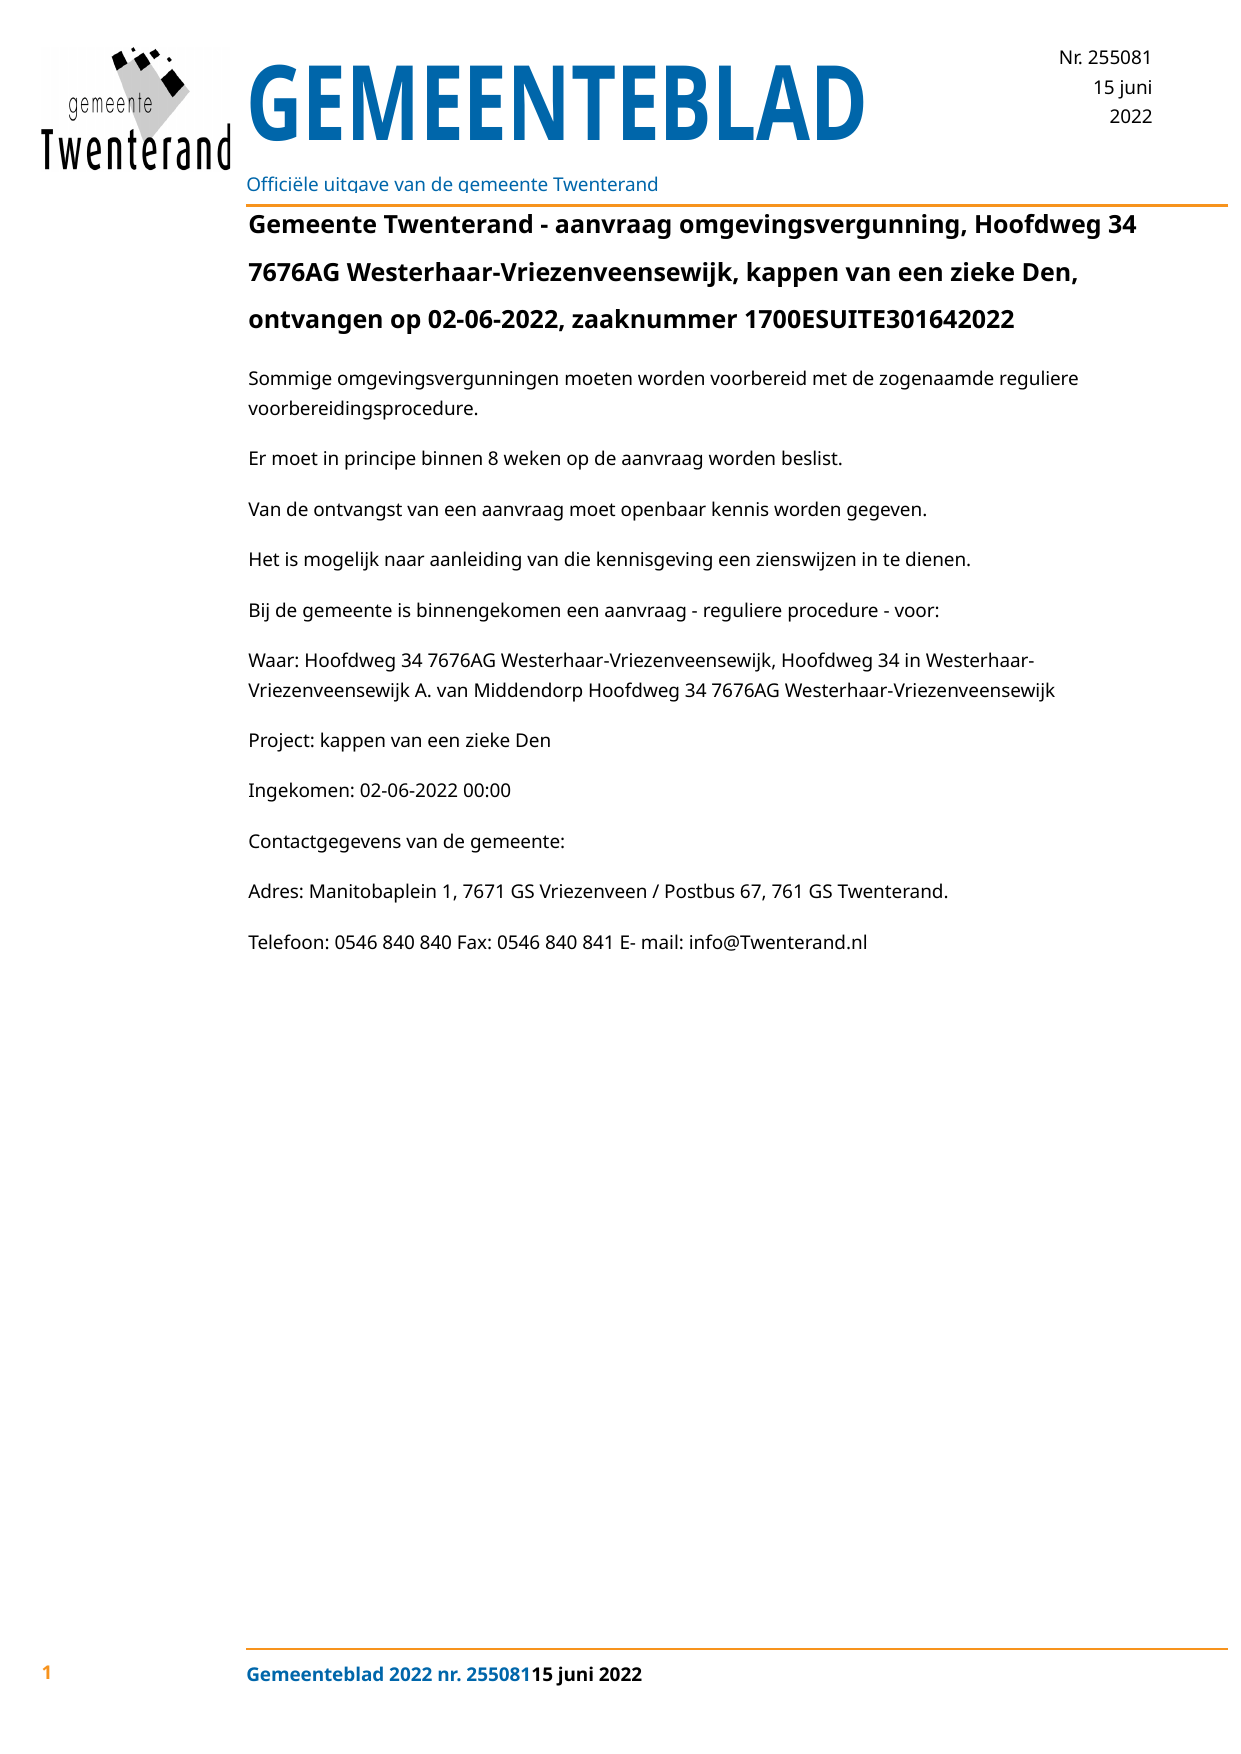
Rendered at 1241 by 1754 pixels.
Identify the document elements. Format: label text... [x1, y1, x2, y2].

text Contactgegevens van de gemeente: [248, 828, 1152, 854]
picture [41, 47, 231, 172]
text Gemeente Twenterand - aanvraag omgevingsvergunning, Hoofdweg 34 7676AG Westerhaar-Vriezenveensewijk, kappen van een zieke Den, ontvangen op 02-06-2022, zaaknummer 1700ESUITE301642022 [248, 207, 1152, 336]
text Telefoon: 0546 840 840 Fax: 0546 840 841 E- mail: info@Twenterand.nl [248, 929, 1152, 954]
text Sommige omgevingsvergunningen moeten worden voorbereid met de zogenaamde reguliere voorbereidingsprocedure. [248, 366, 1152, 421]
text Er moet in principe binnen 8 weken op de aanvraag worden beslist. [248, 446, 1152, 471]
text Project: kappen van een zieke Den [248, 727, 1152, 753]
text Waar: Hoofdweg 34 7676AG Westerhaar-Vriezenveensewijk, Hoofdweg 34 in Westerhaar-Vriezenveensewijk A. van Middendorp Hoofdweg 34 7676AG Westerhaar-Vriezenveensewijk [248, 647, 1152, 702]
text Van de ontvangst van een aanvraag moet openbaar kennis worden gegeven. [248, 496, 1152, 522]
text Het is mogelijk naar aanleiding van die kennisgeving een zienswijzen in te dienen. [248, 546, 1152, 572]
text Adres: Manitobaplein 1, 7671 GS Vriezenveen / Postbus 67, 761 GS Twenterand. [248, 878, 1152, 904]
text Ingekomen: 02-06-2022 00:00 [248, 778, 1152, 803]
text Bij de gemeente is binnengekomen een aanvraag - reguliere procedure - voor: [248, 597, 1152, 622]
